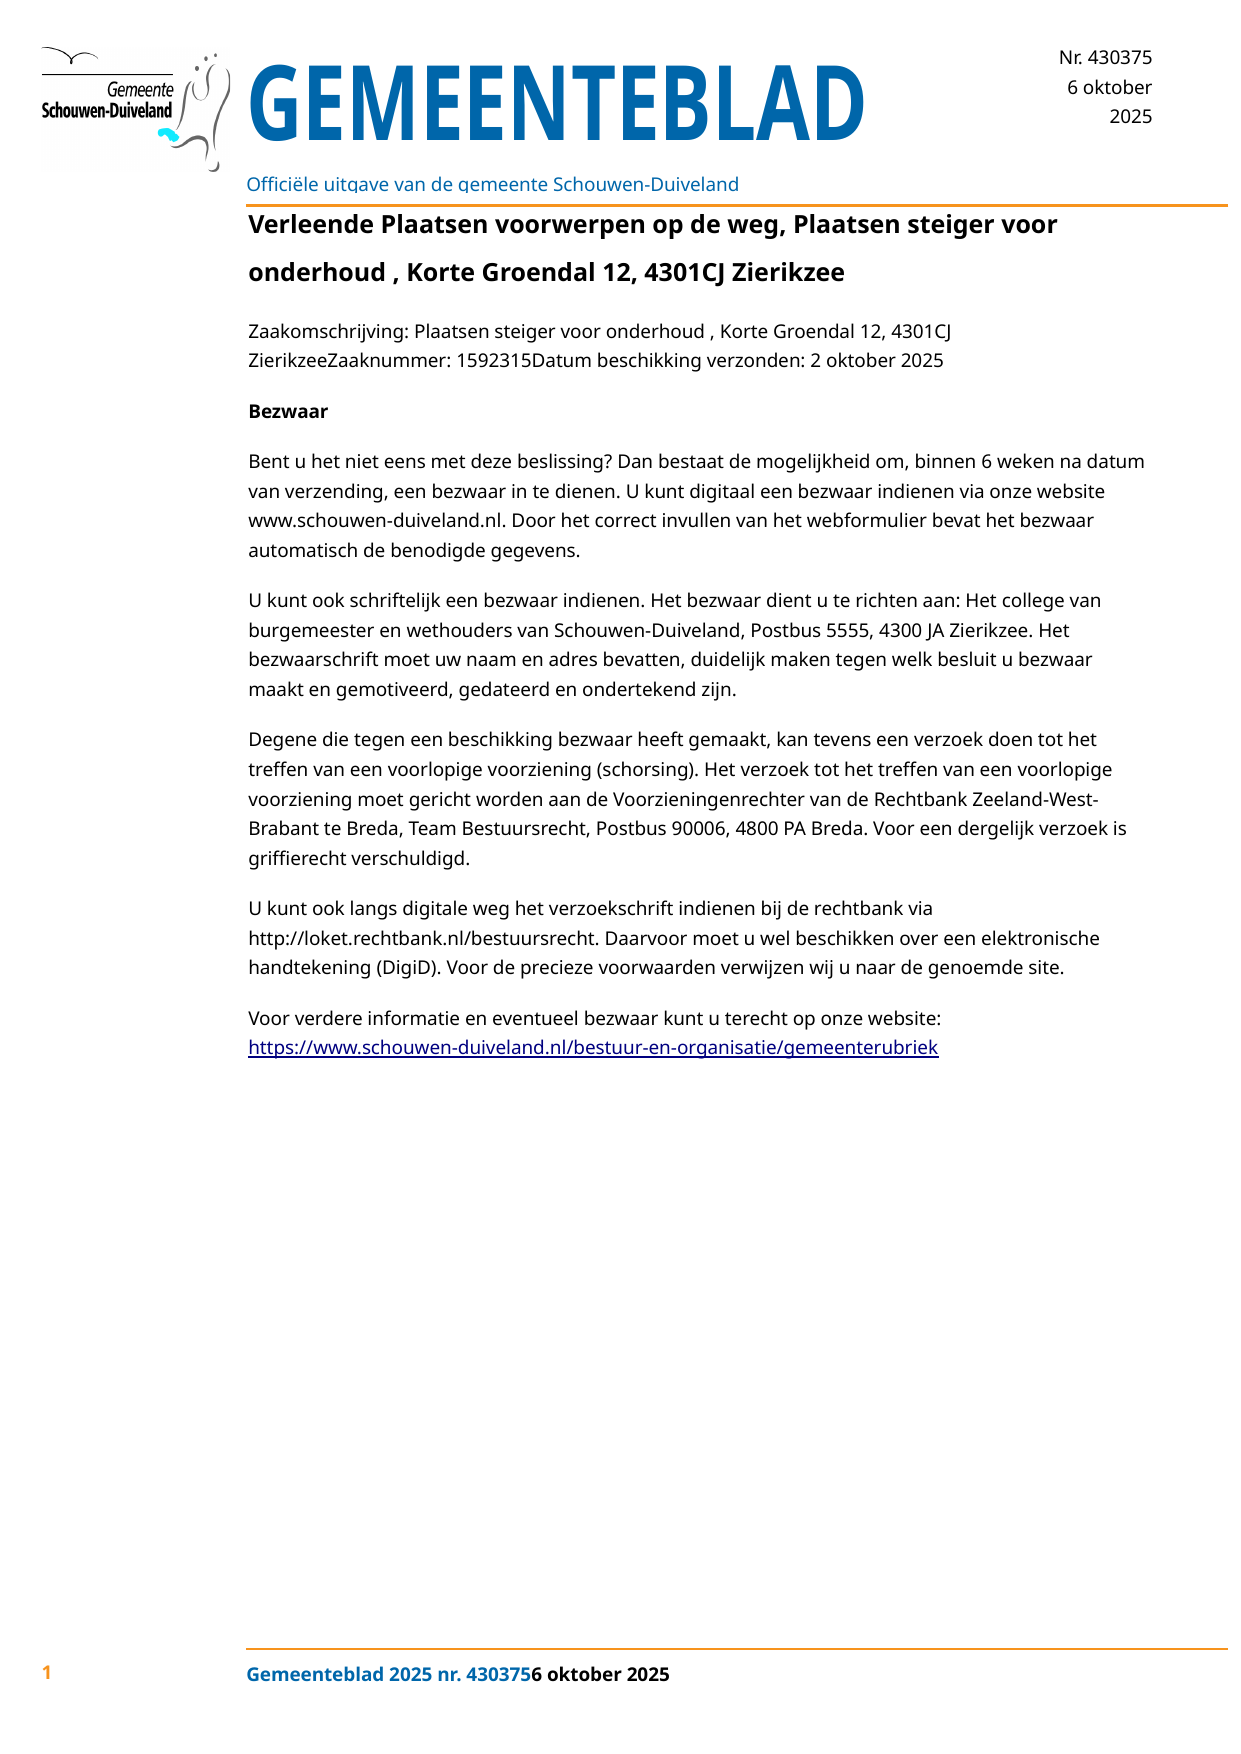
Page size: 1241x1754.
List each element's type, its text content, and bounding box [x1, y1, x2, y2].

text Voor verdere informatie en eventueel bezwaar kunt u terecht op onze website: https://www.schouwen-duiveland.nl/bestuur-en-organisatie/gemeenterubriek [248, 1005, 1152, 1060]
text Zaakomschrijving: Plaatsen steiger voor onderhoud , Korte Groendal 12, 4301CJ ZierikzeeZaaknummer: 1592315Datum beschikking verzonden: 2 oktober 2025 [248, 318, 1152, 373]
text Bent u het niet eens met deze beslissing? Dan bestaat de mogelijkheid om, binnen 6 weken na datum van verzending, een bezwaar in te dienen. U kunt digitaal een bezwaar indienen via onze website www.schouwen-duiveland.nl. Door het correct invullen van het webformulier bevat het bezwaar automatisch de benodigde gegevens. [248, 448, 1152, 563]
picture [41, 47, 231, 172]
text U kunt ook schriftelijk een bezwaar indienen. Het bezwaar dient u te richten aan: Het college van burgemeester en wethouders van Schouwen-Duiveland, Postbus 5555, 4300 JA Zierikzee. Het bezwaarschrift moet uw naam en adres bevatten, duidelijk maken tegen welk besluit u bezwaar maakt en gemotiveerd, gedateerd en ondertekend zijn. [248, 587, 1152, 702]
text Degene die tegen een beschikking bezwaar heeft gemaakt, kan tevens een verzoek doen tot het treffen van een voorlopige voorziening (schorsing). Het verzoek tot het treffen van een voorlopige voorziening moet gericht worden aan de Voorzieningenrechter van de Rechtbank Zeeland-West-Brabant te Breda, Team Bestuursrecht, Postbus 90006, 4800 PA Breda. Voor een dergelijk verzoek is griffierecht verschuldigd. [248, 727, 1152, 871]
text U kunt ook langs digitale weg het verzoekschrift indienen bij de rechtbank via http://loket.rechtbank.nl/bestuursrecht. Daarvoor moet u wel beschikken over een elektronische handtekening (DigiD). Voor de precieze voorwaarden verwijzen wij u naar de genoemde site. [248, 895, 1152, 980]
text Verleende Plaatsen voorwerpen op de weg, Plaatsen steiger voor onderhoud , Korte Groendal 12, 4301CJ Zierikzee [248, 207, 1152, 288]
text Bezwaar [248, 398, 1152, 424]
